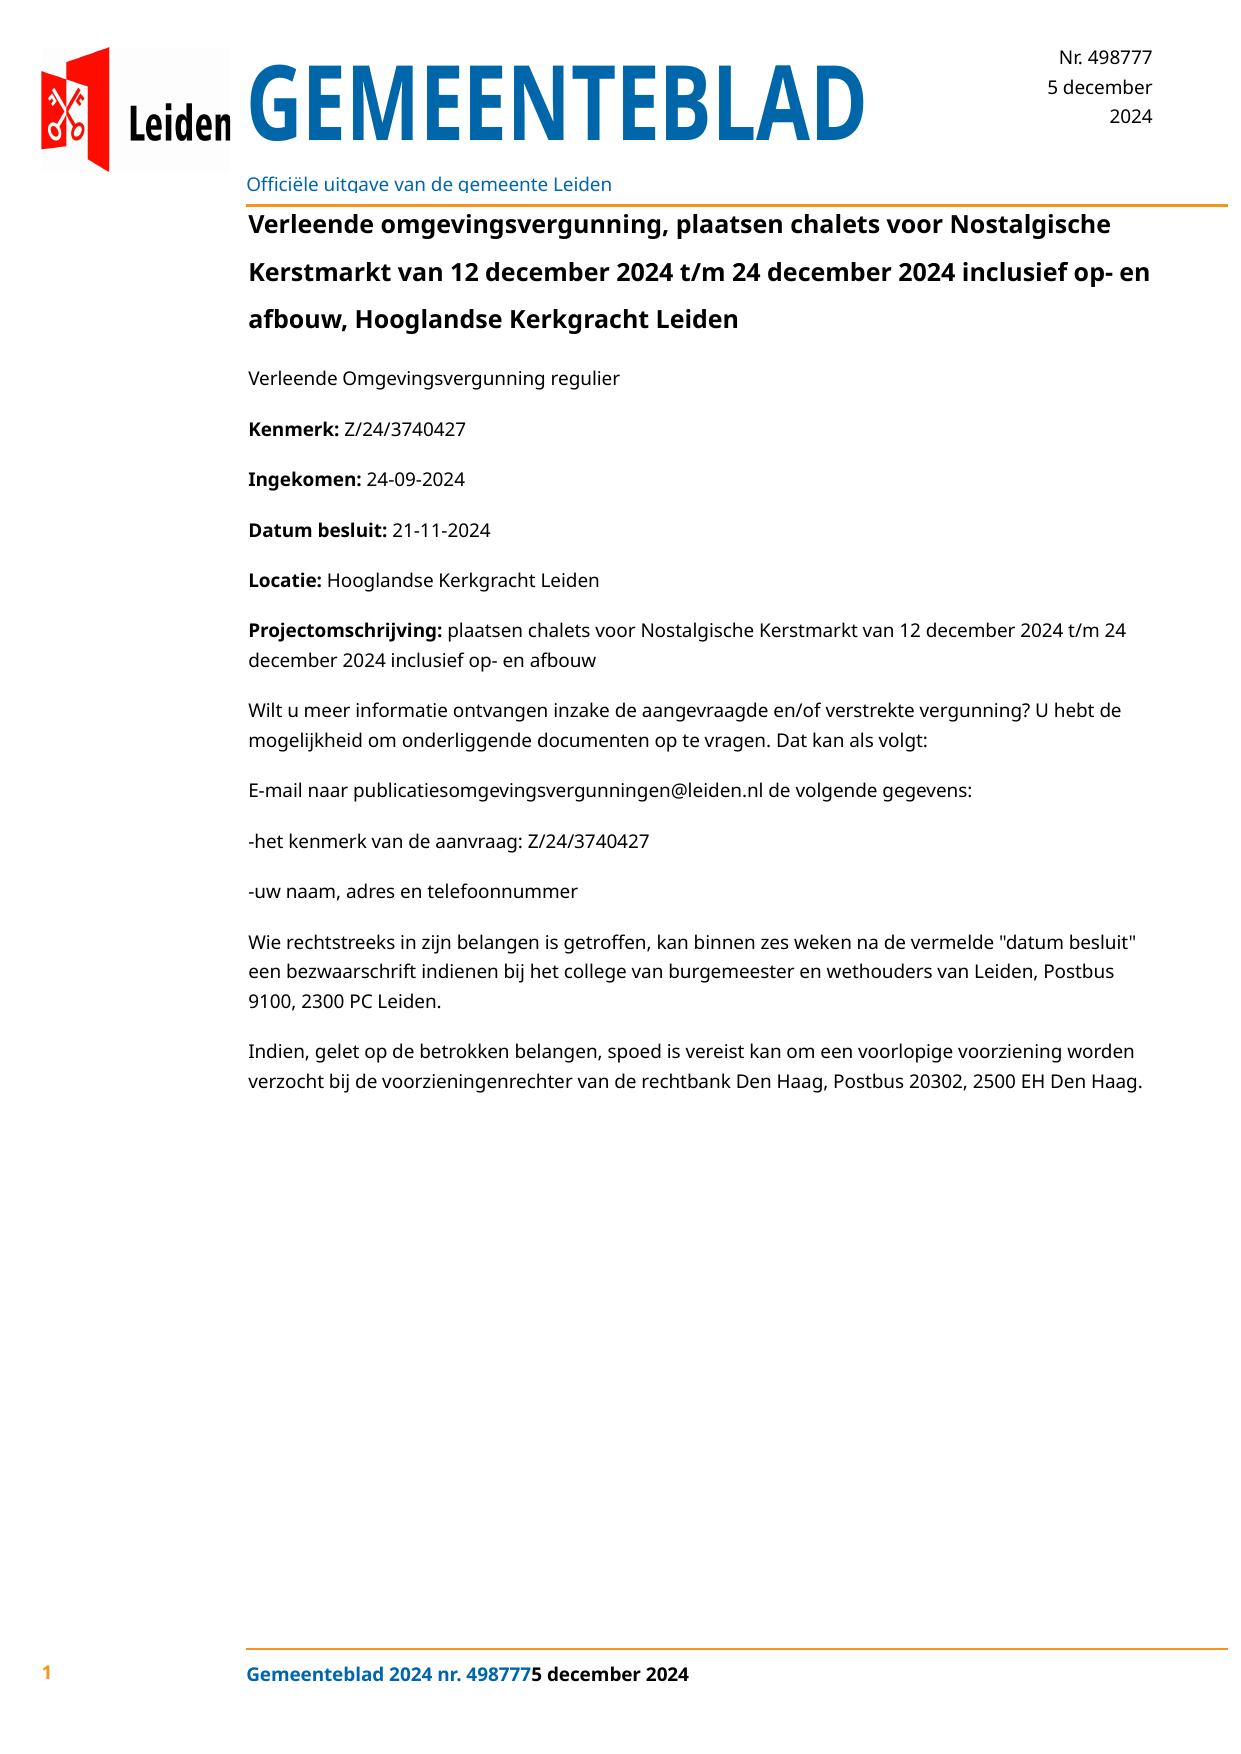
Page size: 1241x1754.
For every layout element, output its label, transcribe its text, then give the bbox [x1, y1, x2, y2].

text Wie rechtstreeks in zijn belangen is getroffen, kan binnen zes weken na de vermelde "datum besluit" een bezwaarschrift indienen bij het college van burgemeester en wethouders van Leiden, Postbus 9100, 2300 PC Leiden. [248, 929, 1152, 1014]
text Datum besluit: 21-11-2024 [248, 517, 1152, 542]
text Ingekomen: 24-09-2024 [248, 466, 1152, 492]
text -het kenmerk van de aanvraag: Z/24/3740427 [248, 828, 1152, 854]
text Projectomschrijving: plaatsen chalets voor Nostalgische Kerstmarkt van 12 december 2024 t/m 24 december 2024 inclusief op- en afbouw [248, 618, 1152, 673]
text -uw naam, adres en telefoonnummer [248, 878, 1152, 904]
text Verleende omgevingsvergunning, plaatsen chalets voor Nostalgische Kerstmarkt van 12 december 2024 t/m 24 december 2024 inclusief op- en afbouw, Hooglandse Kerkgracht Leiden [248, 207, 1152, 336]
text Indien, gelet op de betrokken belangen, spoed is vereist kan om een voorlopige voorziening worden verzocht bij de voorzieningenrechter van de rechtbank Den Haag, Postbus 20302, 2500 EH Den Haag. [248, 1038, 1152, 1094]
text E-mail naar publicatiesomgevingsvergunningen@leiden.nl de volgende gegevens: [248, 778, 1152, 803]
text Kenmerk: Z/24/3740427 [248, 416, 1152, 442]
text Locatie: Hooglandse Kerkgracht Leiden [248, 567, 1152, 593]
picture [41, 47, 231, 172]
text Verleende Omgevingsvergunning regulier [248, 366, 1152, 391]
text Wilt u meer informatie ontvangen inzake de aangevraagde en/of verstrekte vergunning? U hebt de mogelijkheid om onderliggende documenten op te vragen. Dat kan als volgt: [248, 698, 1152, 753]
